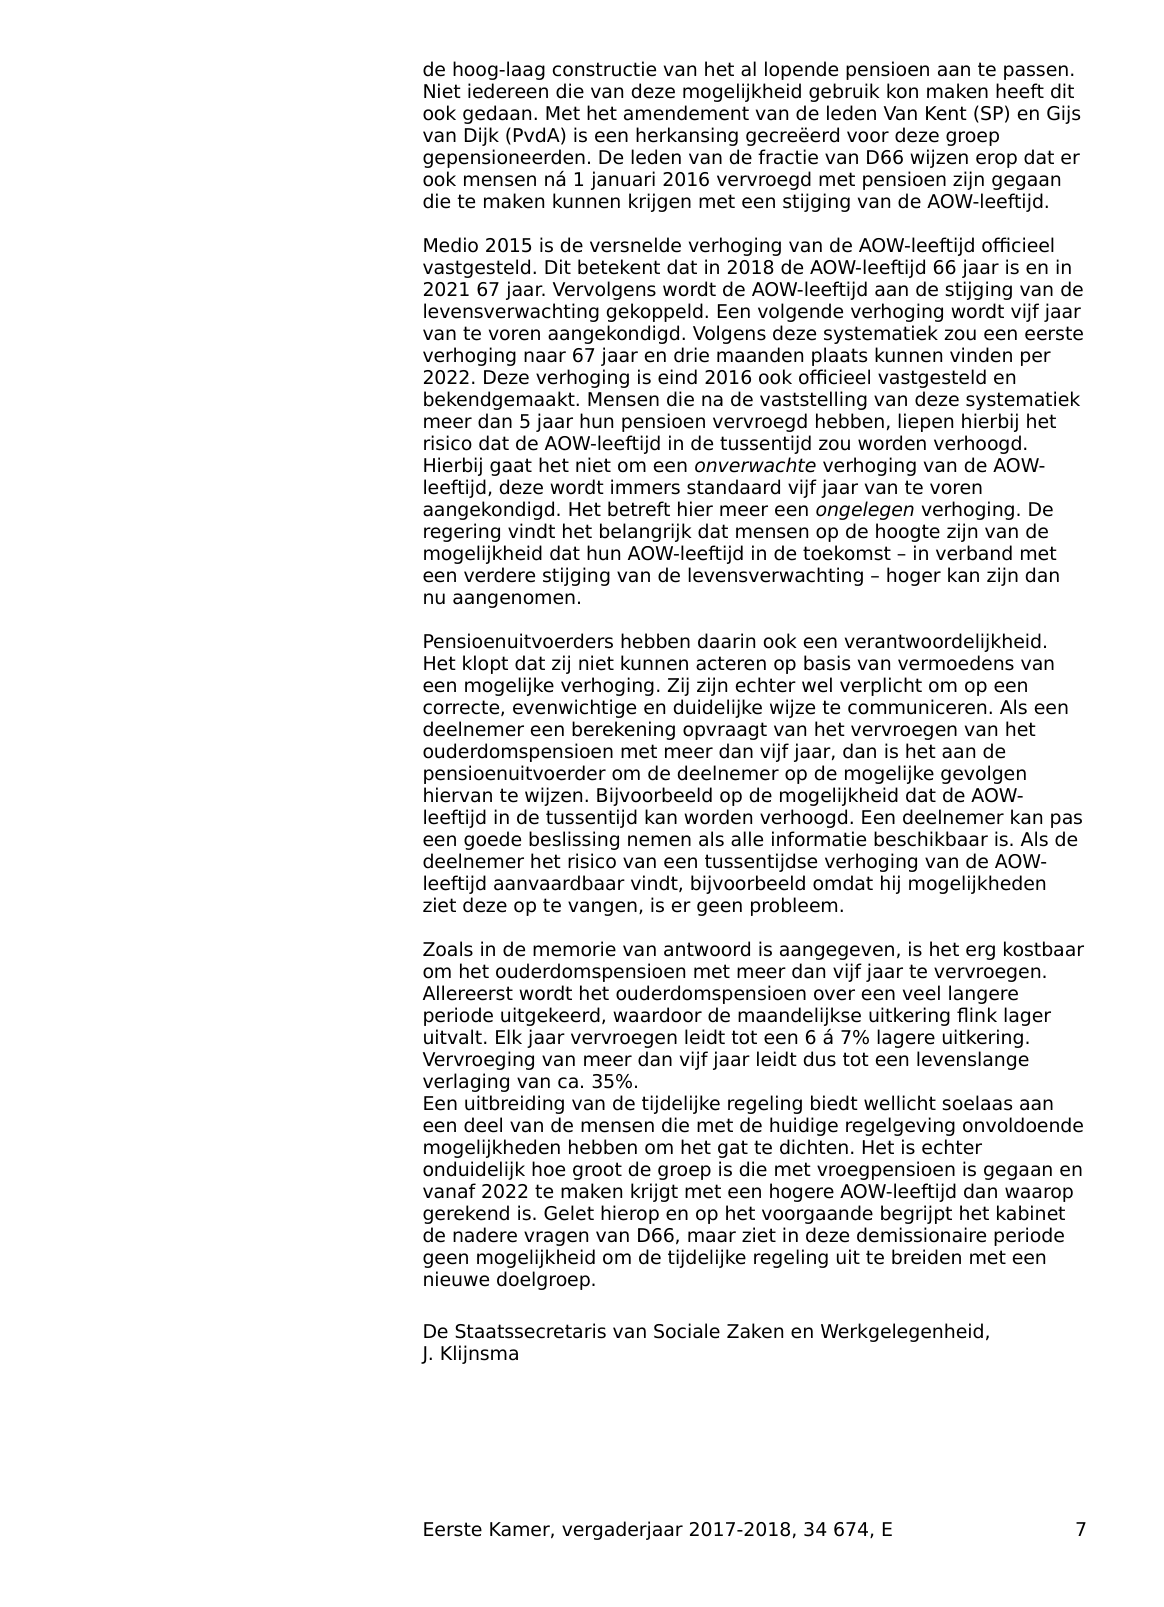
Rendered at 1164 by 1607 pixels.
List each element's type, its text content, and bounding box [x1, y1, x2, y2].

text de hoog-laag constructie van het al lopende pensioen aan te passen. Niet iedereen die van deze mogelijkheid gebruik kon maken heeft dit ook gedaan. Met het amendement van de leden Van Kent (SP) en Gijs van Dijk (PvdA) is een herkansing gecreëerd voor deze groep gepensioneerden. De leden van de fractie van D66 wijzen erop dat er ook mensen ná 1 januari 2016 vervroegd met pensioen zijn gegaan die te maken kunnen krijgen met een stijging van de AOW-leeftijd. [422, 59, 1087, 213]
text Zoals in de memorie van antwoord is aangegeven, is het erg kostbaar om het ouderdomspensioen met meer dan vijf jaar te vervroegen. Allereerst wordt het ouderdomspensioen over een veel langere periode uitgekeerd, waardoor de maandelijkse uitkering flink lager uitvalt. Elk jaar vervroegen leidt tot een 6 á 7% lagere uitkering. Vervroeging van meer dan vijf jaar leidt dus tot een levenslange verlaging van ca. 35%. [422, 939, 1087, 1093]
text De Staatssecretaris van Sociale Zaken en Werkgelegenheid, J. Klijnsma [422, 1321, 1087, 1364]
text Een uitbreiding van de tijdelijke regeling biedt wellicht soelaas aan een deel van de mensen die met de huidige regelgeving onvoldoende mogelijkheden hebben om het gat te dichten. Het is echter onduidelijk hoe groot de groep is die met vroegpensioen is gegaan en vanaf 2022 te maken krijgt met een hogere AOW-leeftijd dan waarop gerekend is. Gelet hierop en op het voorgaande begrijpt het kabinet de nadere vragen van D66, maar ziet in deze demissionaire periode geen mogelijkheid om de tijdelijke regeling uit te breiden met een nieuwe doelgroep. [422, 1093, 1087, 1291]
text Pensioenuitvoerders hebben daarin ook een verantwoordelijkheid. Het klopt dat zij niet kunnen acteren op basis van vermoedens van een mogelijke verhoging. Zij zijn echter wel verplicht om op een correcte, evenwichtige en duidelijke wijze te communiceren. Als een deelnemer een berekening opvraagt van het vervroegen van het ouderdomspensioen met meer dan vijf jaar, dan is het aan de pensioenuitvoerder om de deelnemer op de mogelijke gevolgen hiervan te wijzen. Bijvoorbeeld op de mogelijkheid dat de AOW-leeftijd in de tussentijd kan worden verhoogd. Een deelnemer kan pas een goede beslissing nemen als alle informatie beschikbaar is. Als de deelnemer het risico van een tussentijdse verhoging van de AOW-leeftijd aanvaardbaar vindt, bijvoorbeeld omdat hij mogelijkheden ziet deze op te vangen, is er geen probleem. [422, 631, 1087, 917]
text Medio 2015 is de versnelde verhoging van de AOW-leeftijd officieel vastgesteld. Dit betekent dat in 2018 de AOW-leeftijd 66 jaar is en in 2021 67 jaar. Vervolgens wordt de AOW-leeftijd aan de stijging van de levensverwachting gekoppeld. Een volgende verhoging wordt vijf jaar van te voren aangekondigd. Volgens deze systematiek zou een eerste verhoging naar 67 jaar en drie maanden plaats kunnen vinden per 2022. Deze verhoging is eind 2016 ook officieel vastgesteld en bekendgemaakt. Mensen die na de vaststelling van deze systematiek meer dan 5 jaar hun pensioen vervroegd hebben, liepen hierbij het risico dat de AOW-leeftijd in de tussentijd zou worden verhoogd. Hierbij gaat het niet om een onverwachte verhoging van de AOW-leeftijd, deze wordt immers standaard vijf jaar van te voren aangekondigd. Het betreft hier meer een ongelegen verhoging. De regering vindt het belangrijk dat mensen op de hoogte zijn van de mogelijkheid dat hun AOW-leeftijd in de toekomst – in verband met een verdere stijging van de levensverwachting – hoger kan zijn dan nu aangenomen. [422, 235, 1087, 609]
